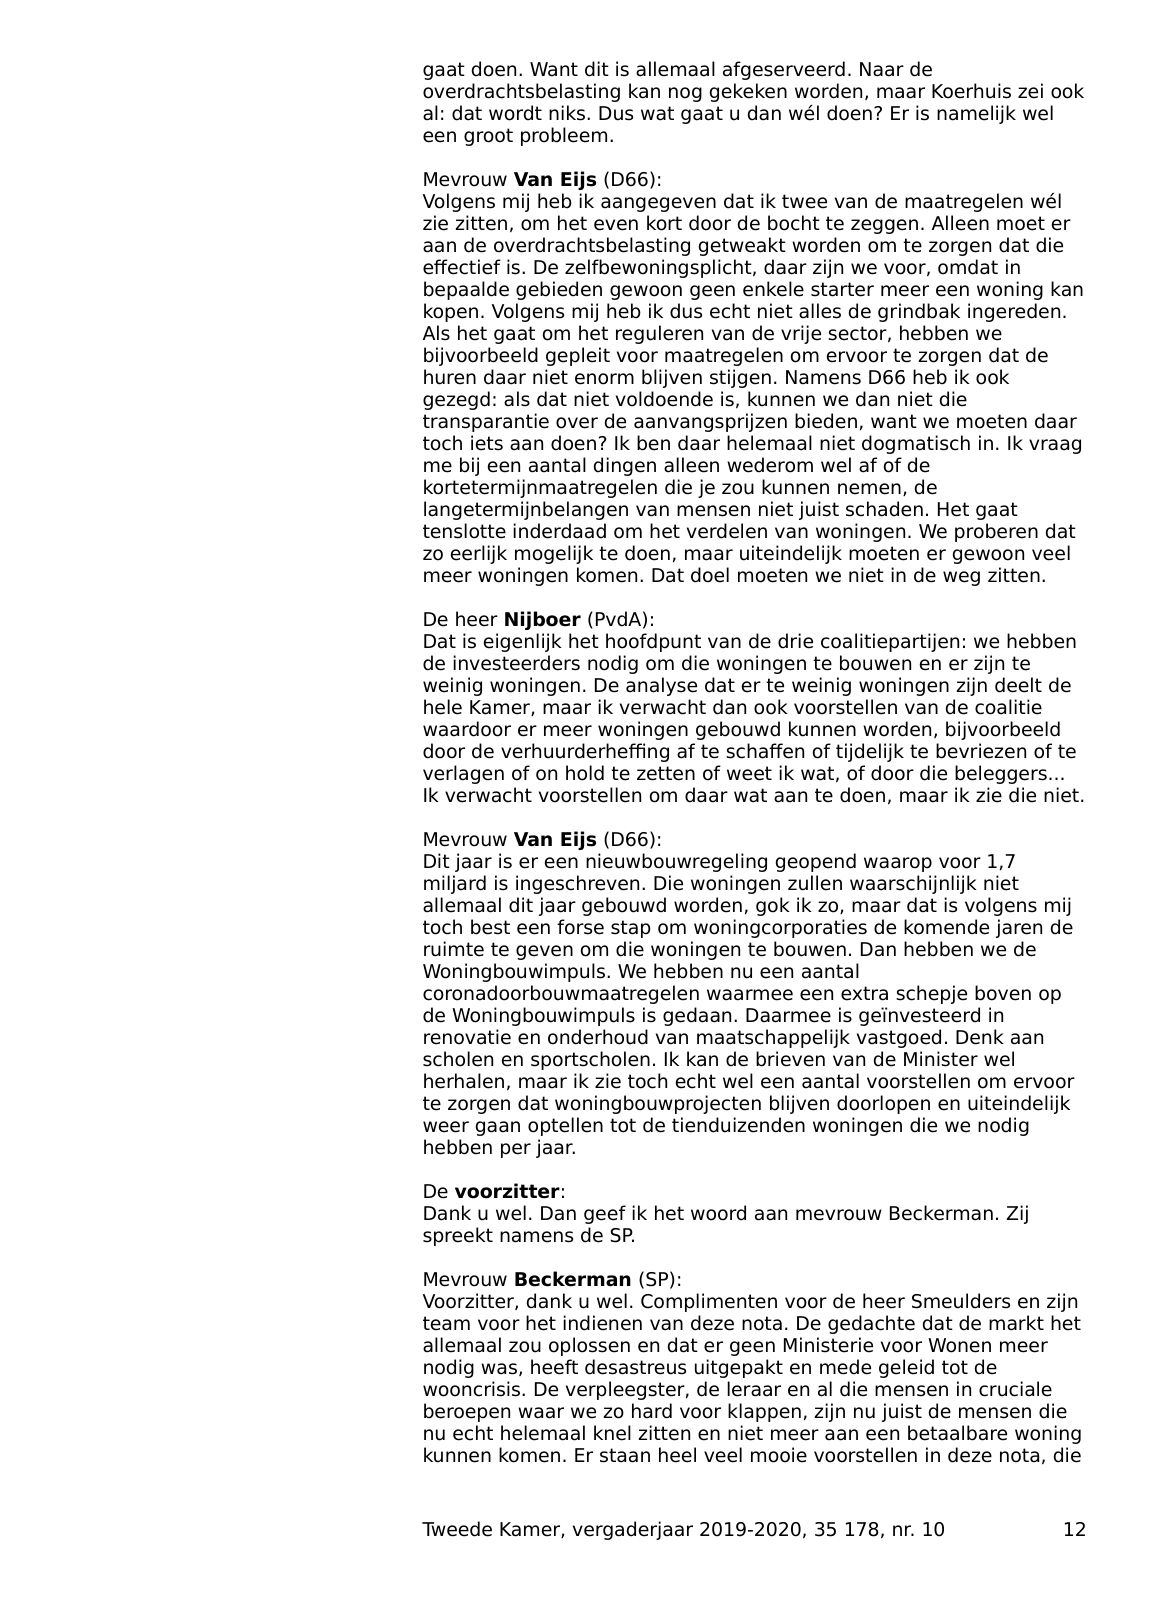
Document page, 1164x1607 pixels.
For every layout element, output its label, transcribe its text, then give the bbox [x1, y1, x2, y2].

text Mevrouw Van Eijs (D66): [422, 829, 1087, 851]
text gaat doen. Want dit is allemaal afgeserveerd. Naar de overdrachtsbelasting kan nog gekeken worden, maar Koerhuis zei ook al: dat wordt niks. Dus wat gaat u dan wél doen? Er is namelijk wel een groot probleem. [422, 59, 1087, 147]
text Dat is eigenlijk het hoofdpunt van de drie coalitiepartijen: we hebben de investeerders nodig om die woningen te bouwen en er zijn te weinig woningen. De analyse dat er te weinig woningen zijn deelt de hele Kamer, maar ik verwacht dan ook voorstellen van de coalitie waardoor er meer woningen gebouwd kunnen worden, bijvoorbeeld door de verhuurderheffing af te schaffen of tijdelijk te bevriezen of te verlagen of on hold te zetten of weet ik wat, of door die beleggers... Ik verwacht voorstellen om daar wat aan te doen, maar ik zie die niet. [422, 631, 1087, 807]
text Mevrouw Beckerman (SP): [422, 1269, 1087, 1291]
text Mevrouw Van Eijs (D66): [422, 169, 1087, 191]
text Dit jaar is er een nieuwbouwregeling geopend waarop voor 1,7 miljard is ingeschreven. Die woningen zullen waarschijnlijk niet allemaal dit jaar gebouwd worden, gok ik zo, maar dat is volgens mij toch best een forse stap om woningcorporaties de komende jaren de ruimte te geven om die woningen te bouwen. Dan hebben we de Woningbouwimpuls. We hebben nu een aantal coronadoorbouwmaatregelen waarmee een extra schepje boven op de Woningbouwimpuls is gedaan. Daarmee is geïnvesteerd in renovatie en onderhoud van maatschappelijk vastgoed. Denk aan scholen en sportscholen. Ik kan de brieven van de Minister wel herhalen, maar ik zie toch echt wel een aantal voorstellen om ervoor te zorgen dat woningbouwprojecten blijven doorlopen en uiteindelijk weer gaan optellen tot de tienduizenden woningen die we nodig hebben per jaar. [422, 851, 1087, 1159]
text Volgens mij heb ik aangegeven dat ik twee van de maatregelen wél zie zitten, om het even kort door de bocht te zeggen. Alleen moet er aan de overdrachtsbelasting getweakt worden om te zorgen dat die effectief is. De zelfbewoningsplicht, daar zijn we voor, omdat in bepaalde gebieden gewoon geen enkele starter meer een woning kan kopen. Volgens mij heb ik dus echt niet alles de grindbak ingereden. Als het gaat om het reguleren van de vrije sector, hebben we bijvoorbeeld gepleit voor maatregelen om ervoor te zorgen dat de huren daar niet enorm blijven stijgen. Namens D66 heb ik ook gezegd: als dat niet voldoende is, kunnen we dan niet die transparantie over de aanvangsprijzen bieden, want we moeten daar toch iets aan doen? Ik ben daar helemaal niet dogmatisch in. Ik vraag me bij een aantal dingen alleen wederom wel af of de kortetermijnmaatregelen die je zou kunnen nemen, de langetermijnbelangen van mensen niet juist schaden. Het gaat tenslotte inderdaad om het verdelen van woningen. We proberen dat zo eerlijk mogelijk te doen, maar uiteindelijk moeten er gewoon veel meer woningen komen. Dat doel moeten we niet in de weg zitten. [422, 191, 1087, 587]
text Dank u wel. Dan geef ik het woord aan mevrouw Beckerman. Zij spreekt namens de SP. [422, 1203, 1087, 1247]
text De voorzitter: [422, 1181, 1087, 1203]
text Voorzitter, dank u wel. Complimenten voor de heer Smeulders en zijn team voor het indienen van deze nota. De gedachte dat de markt het allemaal zou oplossen en dat er geen Ministerie voor Wonen meer nodig was, heeft desastreus uitgepakt en mede geleid tot de wooncrisis. De verpleegster, de leraar en al die mensen in cruciale beroepen waar we zo hard voor klappen, zijn nu juist de mensen die nu echt helemaal knel zitten en niet meer aan een betaalbare woning kunnen komen. Er staan heel veel mooie voorstellen in deze nota, die [422, 1291, 1087, 1467]
text De heer Nijboer (PvdA): [422, 609, 1087, 631]
